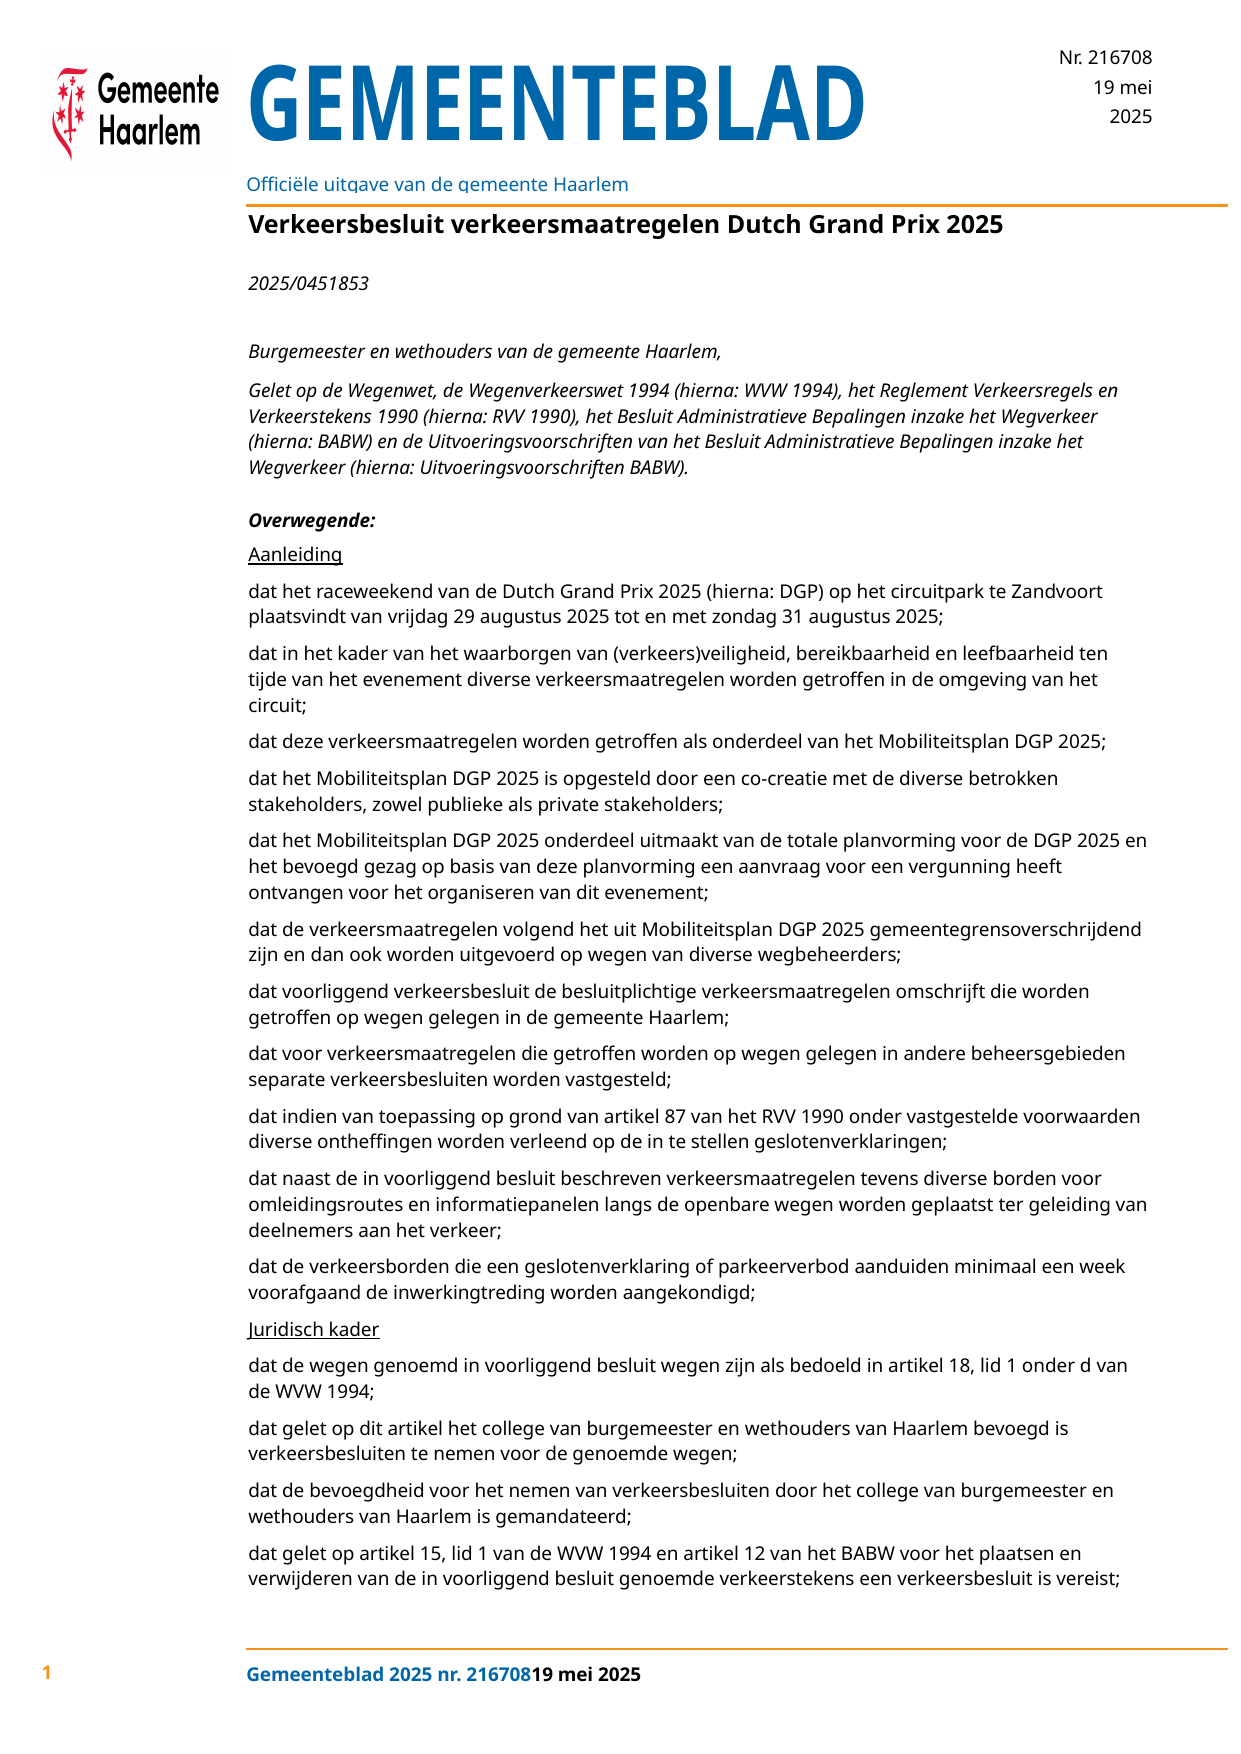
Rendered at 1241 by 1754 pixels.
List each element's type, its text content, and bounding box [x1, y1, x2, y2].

text Burgemeester en wethouders van de gemeente Haarlem, [248, 338, 1152, 364]
text dat de wegen genoemd in voorliggend besluit wegen zijn als bedoeld in artikel 18, lid 1 onder d van de WVW 1994; [248, 1352, 1152, 1404]
text dat indien van toepassing op grond van artikel 87 van het RVV 1990 onder vastgestelde voorwaarden diverse ontheffingen worden verleend op de in te stellen geslotenverklaringen; [248, 1103, 1152, 1154]
text dat het Mobiliteitsplan DGP 2025 onderdeel uitmaakt van de totale planvorming voor de DGP 2025 en het bevoegd gezag op basis van deze planvorming een aanvraag voor een vergunning heeft ontvangen voor het organiseren van dit evenement; [248, 828, 1152, 905]
text dat gelet op artikel 15, lid 1 van de WVW 1994 en artikel 12 van het BABW voor het plaatsen en verwijderen van de in voorliggend besluit genoemde verkeerstekens een verkeersbesluit is vereist; [248, 1540, 1152, 1591]
text Overwegende: [248, 507, 1152, 533]
text Gelet op de Wegenwet, de Wegenverkeerswet 1994 (hierna: WVW 1994), het Reglement Verkeersregels en Verkeerstekens 1990 (hierna: RVV 1990), het Besluit Administratieve Bepalingen inzake het Wegverkeer (hierna: BABW) en de Uitvoeringsvoorschriften van het Besluit Administratieve Bepalingen inzake het Wegverkeer (hierna: Uitvoeringsvoorschriften BABW). [248, 377, 1152, 480]
text dat het raceweekend van de Dutch Grand Prix 2025 (hierna: DGP) op het circuitpark te Zandvoort plaatsvindt van vrijdag 29 augustus 2025 tot en met zondag 31 augustus 2025; [248, 578, 1152, 629]
text dat gelet op dit artikel het college van burgemeester en wethouders van Haarlem bevoegd is verkeersbesluiten te nemen voor de genoemde wegen; [248, 1415, 1152, 1466]
text Aanleiding [248, 541, 1152, 567]
text dat de verkeersmaatregelen volgend het uit Mobiliteitsplan DGP 2025 gemeentegrensoverschrijdend zijn en dan ook worden uitgevoerd op wegen van diverse wegbeheerders; [248, 916, 1152, 967]
text Verkeersbesluit verkeersmaatregelen Dutch Grand Prix 2025 [248, 207, 1152, 241]
text Juridisch kader [248, 1316, 1152, 1342]
text dat in het kader van het waarborgen van (verkeers)veiligheid, bereikbaarheid en leefbaarheid ten tijde van het evenement diverse verkeersmaatregelen worden getroffen in de omgeving van het circuit; [248, 640, 1152, 718]
text dat voor verkeersmaatregelen die getroffen worden op wegen gelegen in andere beheersgebieden separate verkeersbesluiten worden vastgesteld; [248, 1041, 1152, 1092]
text dat voorliggend verkeersbesluit de besluitplichtige verkeersmaatregelen omschrijft die worden getroffen op wegen gelegen in de gemeente Haarlem; [248, 978, 1152, 1029]
text dat het Mobiliteitsplan DGP 2025 is opgesteld door een co-creatie met de diverse betrokken stakeholders, zowel publieke als private stakeholders; [248, 765, 1152, 817]
text dat naast de in voorliggend besluit beschreven verkeersmaatregelen tevens diverse borden voor omleidingsroutes en informatiepanelen langs de openbare wegen worden geplaatst ter geleiding van deelnemers aan het verkeer; [248, 1165, 1152, 1242]
text dat de bevoegdheid voor het nemen van verkeersbesluiten door het college van burgemeester en wethouders van Haarlem is gemandateerd; [248, 1477, 1152, 1529]
text 2025/0451853 [248, 270, 1152, 296]
text dat deze verkeersmaatregelen worden getroffen als onderdeel van het Mobiliteitsplan DGP 2025; [248, 728, 1152, 754]
picture [41, 47, 231, 172]
text dat de verkeersborden die een geslotenverklaring of parkeerverbod aanduiden minimaal een week voorafgaand de inwerkingtreding worden aangekondigd; [248, 1253, 1152, 1305]
